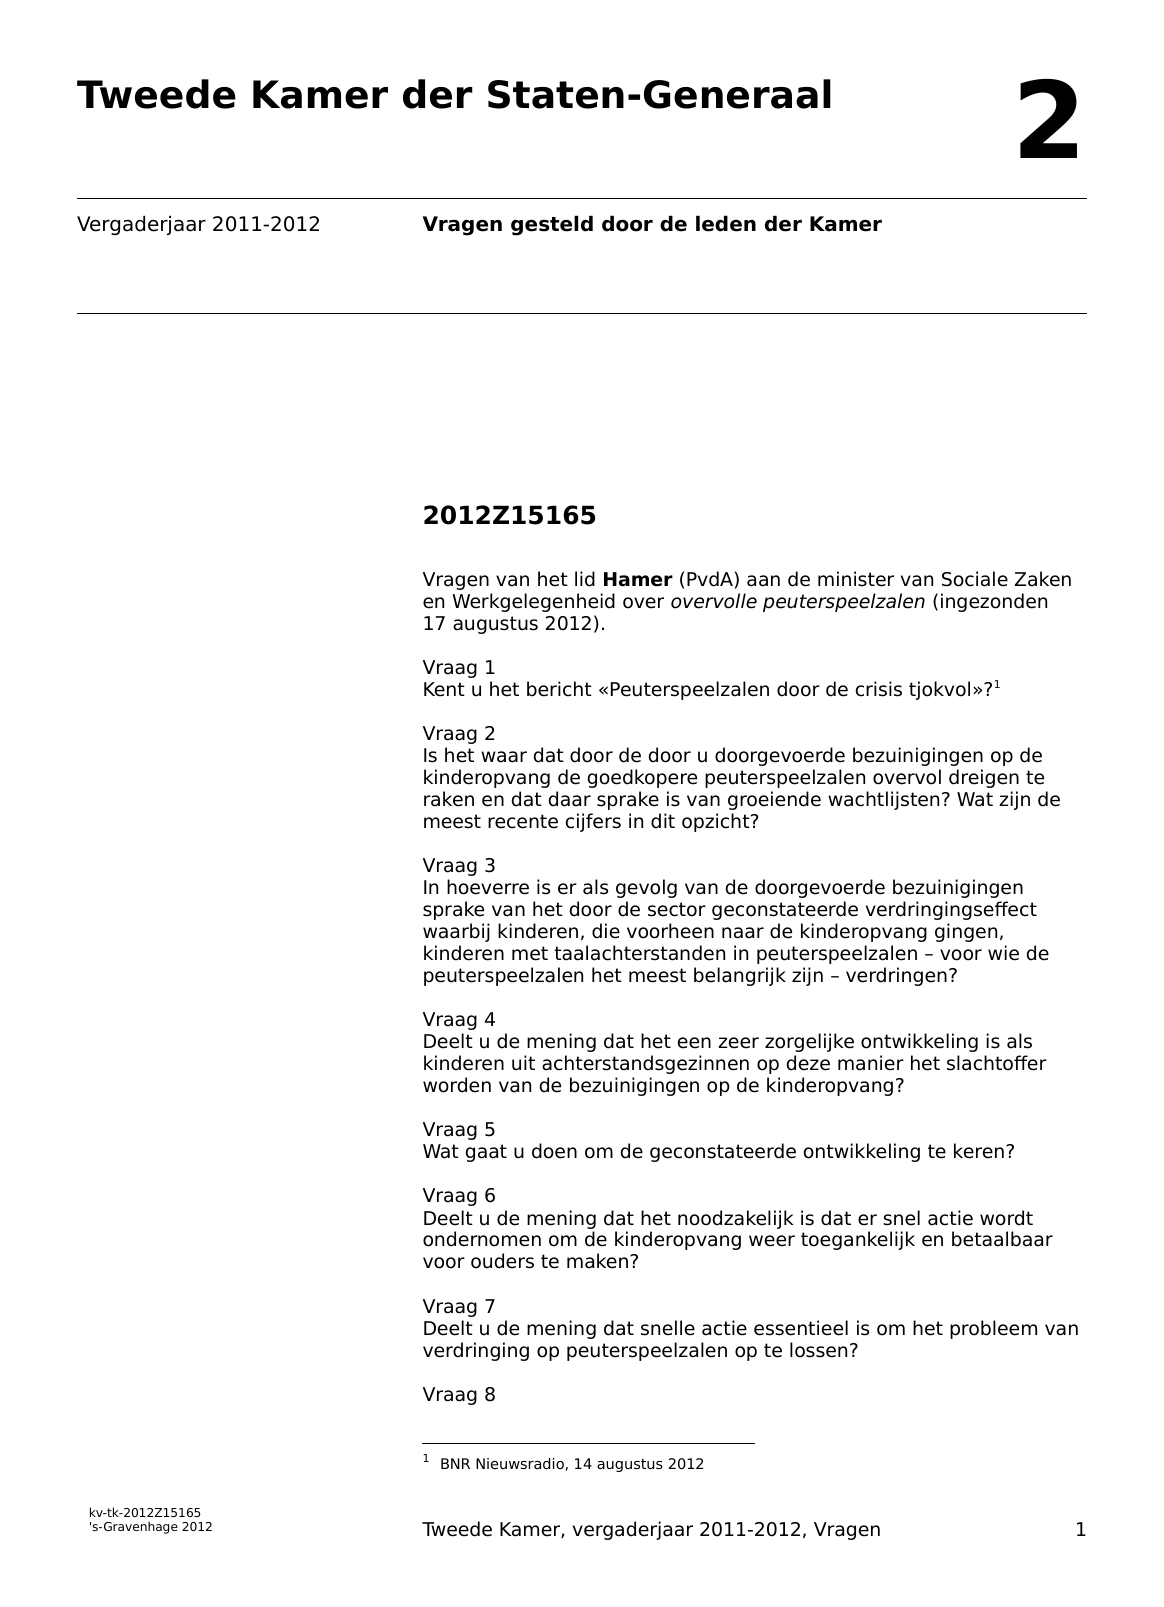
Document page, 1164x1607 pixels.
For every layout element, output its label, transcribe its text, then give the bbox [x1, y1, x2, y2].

text Vraag 3 [422, 855, 1087, 877]
text Vraag 5 [422, 1119, 1087, 1141]
text Vraag 2 [422, 723, 1087, 745]
table_cell Vergaderjaar 2011-2012 [77, 199, 422, 313]
text Deelt u de mening dat snelle actie essentieel is om het probleem van verdringing op peuterspeelzalen op te lossen? [422, 1317, 1087, 1361]
text 2012Z15165 [422, 501, 1087, 531]
table_header Tweede Kamer der Staten-Generaal [77, 59, 886, 198]
text Wat gaat u doen om de geconstateerde ontwikkeling te keren? [422, 1141, 1087, 1163]
text Kent u het bericht «Peuterspeelzalen door de crisis tjokvol»? [422, 679, 1087, 701]
text Vraag 4 [422, 1009, 1087, 1031]
table_header 2 [886, 59, 1087, 198]
text Vragen van het lid Hamer (PvdA) aan de minister van Sociale Zaken en Werkgelegenheid over overvolle peuterspeelzalen (ingezonden 17 augustus 2012). [422, 569, 1087, 635]
text Vraag 6 [422, 1185, 1087, 1207]
text Deelt u de mening dat het noodzakelijk is dat er snel actie wordt ondernomen om de kinderopvang weer toegankelijk en betaalbaar voor ouders te maken? [422, 1207, 1087, 1273]
table_cell Vragen gesteld door de leden der Kamer [422, 199, 1087, 313]
text Vraag 8 [422, 1384, 1087, 1406]
text Vraag 1 [422, 657, 1087, 679]
text kv-tk-2012Z15165 [88, 1506, 323, 1520]
text Vraag 7 [422, 1296, 1087, 1317]
text 's-Gravenhage 2012 [88, 1520, 323, 1534]
text In hoeverre is er als gevolg van de doorgevoerde bezuinigingen sprake van het door de sector geconstateerde verdringingseffect waarbij kinderen, die voorheen naar de kinderopvang gingen, kinderen met taalachterstanden in peuterspeelzalen – voor wie de peuterspeelzalen het meest belangrijk zijn – verdringen? [422, 877, 1087, 987]
text Deelt u de mening dat het een zeer zorgelijke ontwikkeling is als kinderen uit achterstandsgezinnen op deze manier het slachtoffer worden van de bezuinigingen op de kinderopvang? [422, 1031, 1087, 1097]
text BNR Nieuwsradio, 14 augustus 2012 [422, 1452, 1087, 1474]
text Is het waar dat door de door u doorgevoerde bezuinigingen op de kinderopvang de goedkopere peuterspeelzalen overvol dreigen te raken en dat daar sprake is van groeiende wachtlijsten? Wat zijn de meest recente cijfers in dit opzicht? [422, 745, 1087, 833]
